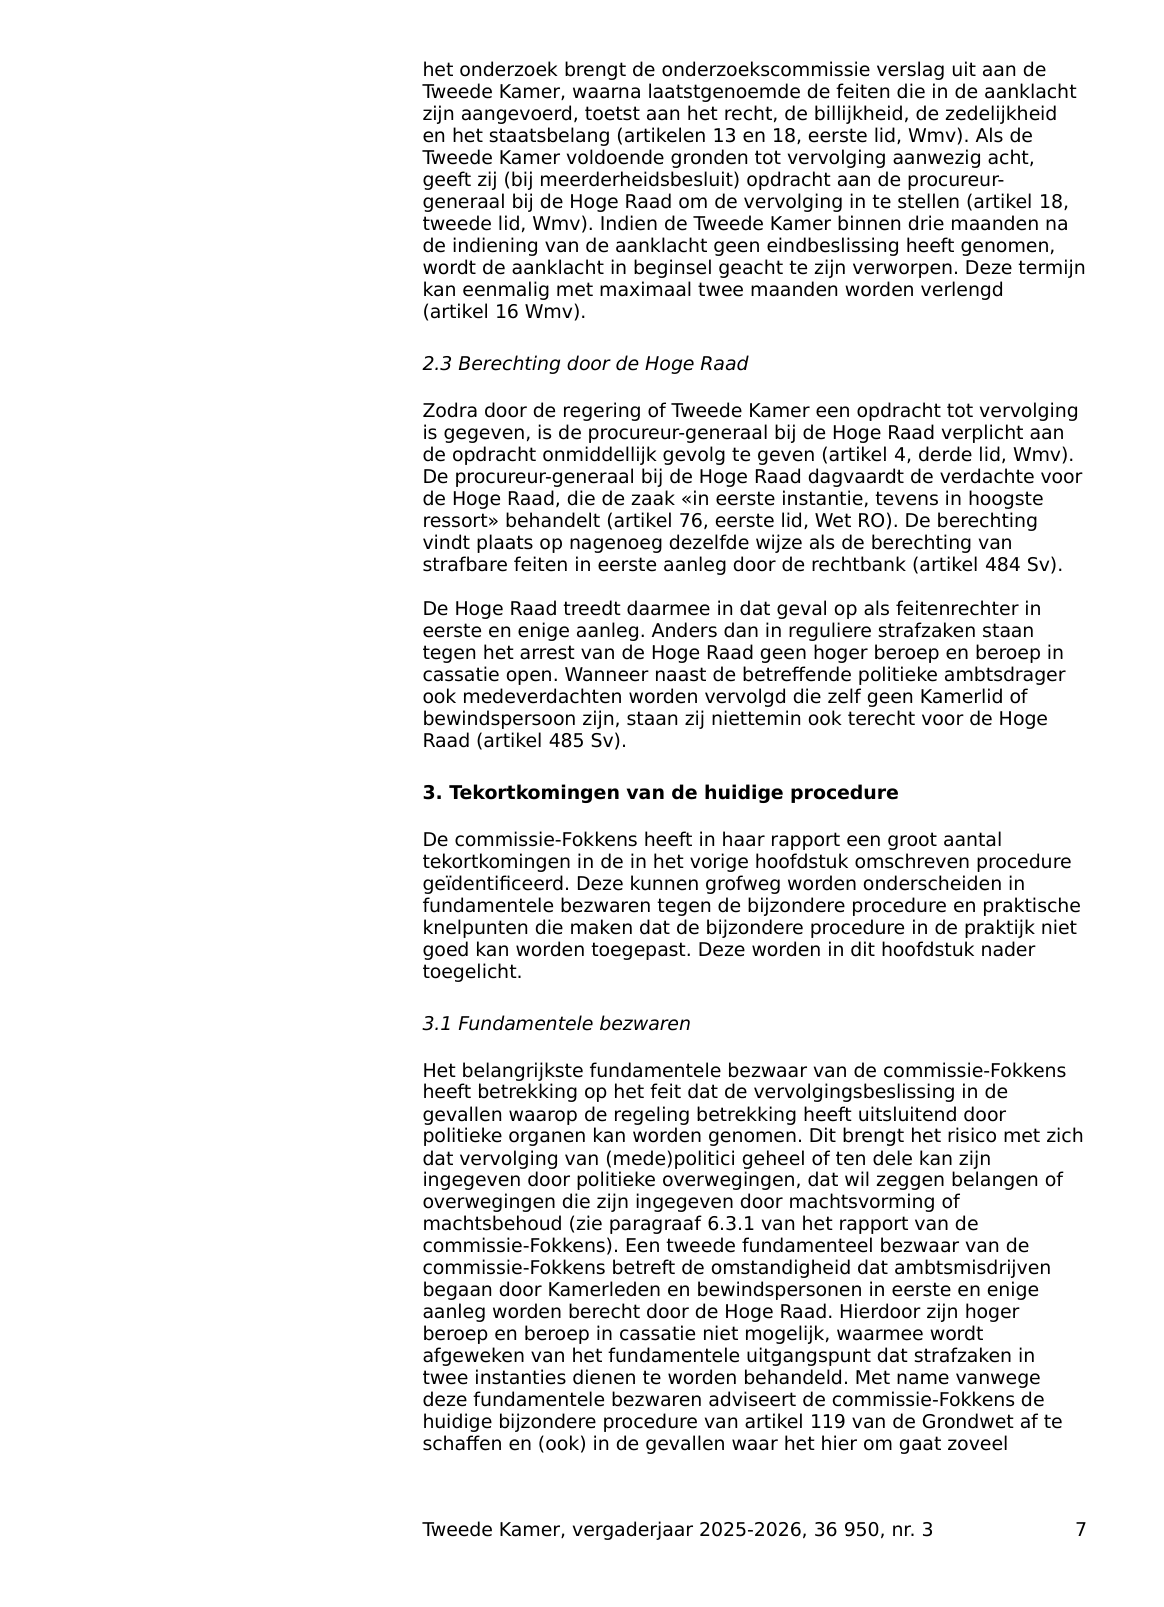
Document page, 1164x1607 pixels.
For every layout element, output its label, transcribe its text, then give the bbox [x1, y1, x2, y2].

text De commissie-Fokkens heeft in haar rapport een groot aantal tekortkomingen in de in het vorige hoofdstuk omschreven procedure geïdentificeerd. Deze kunnen grofweg worden onderscheiden in fundamentele bezwaren tegen de bijzondere procedure en praktische knelpunten die maken dat de bijzondere procedure in de praktijk niet goed kan worden toegepast. Deze worden in dit hoofdstuk nader toegelicht. [422, 829, 1087, 982]
subtitle 3. Tekortkomingen van de huidige procedure [422, 782, 1087, 804]
subtitle 3.1 Fundamentele bezwaren [422, 1012, 1087, 1034]
text het onderzoek brengt de onderzoekscommissie verslag uit aan de Tweede Kamer, waarna laatstgenoemde de feiten die in de aanklacht zijn aangevoerd, toetst aan het recht, de billijkheid, de zedelijkheid en het staatsbelang (artikelen 13 en 18, eerste lid, Wmv). Als de Tweede Kamer voldoende gronden tot vervolging aanwezig acht, geeft zij (bij meerderheidsbesluit) opdracht aan de procureur-generaal bij de Hoge Raad om de vervolging in te stellen (artikel 18, tweede lid, Wmv). Indien de Tweede Kamer binnen drie maanden na de indiening van de aanklacht geen eindbeslissing heeft genomen, wordt de aanklacht in beginsel geacht te zijn verworpen. Deze termijn kan eenmalig met maximaal twee maanden worden verlengd (artikel 16 Wmv). [422, 59, 1087, 323]
text De Hoge Raad treedt daarmee in dat geval op als feitenrechter in eerste en enige aanleg. Anders dan in reguliere strafzaken staan tegen het arrest van de Hoge Raad geen hoger beroep en beroep in cassatie open. Wanneer naast de betreffende politieke ambtsdrager ook medeverdachten worden vervolgd die zelf geen Kamerlid of bewindspersoon zijn, staan zij niettemin ook terecht voor de Hoge Raad (artikel 485 Sv). [422, 598, 1087, 752]
text Zodra door de regering of Tweede Kamer een opdracht tot vervolging is gegeven, is de procureur-generaal bij de Hoge Raad verplicht aan de opdracht onmiddellijk gevolg te geven (artikel 4, derde lid, Wmv). De procureur-generaal bij de Hoge Raad dagvaardt de verdachte voor de Hoge Raad, die de zaak «in eerste instantie, tevens in hoogste ressort» behandelt (artikel 76, eerste lid, Wet RO). De berechting vindt plaats op nagenoeg dezelfde wijze als de berechting van strafbare feiten in eerste aanleg door de rechtbank (artikel 484 Sv). [422, 400, 1087, 576]
subtitle 2.3 Berechting door de Hoge Raad [422, 353, 1087, 375]
text Het belangrijkste fundamentele bezwaar van de commissie-Fokkens heeft betrekking op het feit dat de vervolgingsbeslissing in de gevallen waarop de regeling betrekking heeft uitsluitend door politieke organen kan worden genomen. Dit brengt het risico met zich dat vervolging van (mede)politici geheel of ten dele kan zijn ingegeven door politieke overwegingen, dat wil zeggen belangen of overwegingen die zijn ingegeven door machtsvorming of machtsbehoud (zie paragraaf 6.3.1 van het rapport van de commissie-Fokkens). Een tweede fundamenteel bezwaar van de commissie-Fokkens betreft de omstandigheid dat ambtsmisdrijven begaan door Kamerleden en bewindspersonen in eerste en enige aanleg worden berecht door de Hoge Raad. Hierdoor zijn hoger beroep en beroep in cassatie niet mogelijk, waarmee wordt afgeweken van het fundamentele uitgangspunt dat strafzaken in twee instanties dienen te worden behandeld. Met name vanwege deze fundamentele bezwaren adviseert de commissie-Fokkens de huidige bijzondere procedure van artikel 119 van de Grondwet af te schaffen en (ook) in de gevallen waar het hier om gaat zoveel [422, 1059, 1087, 1455]
